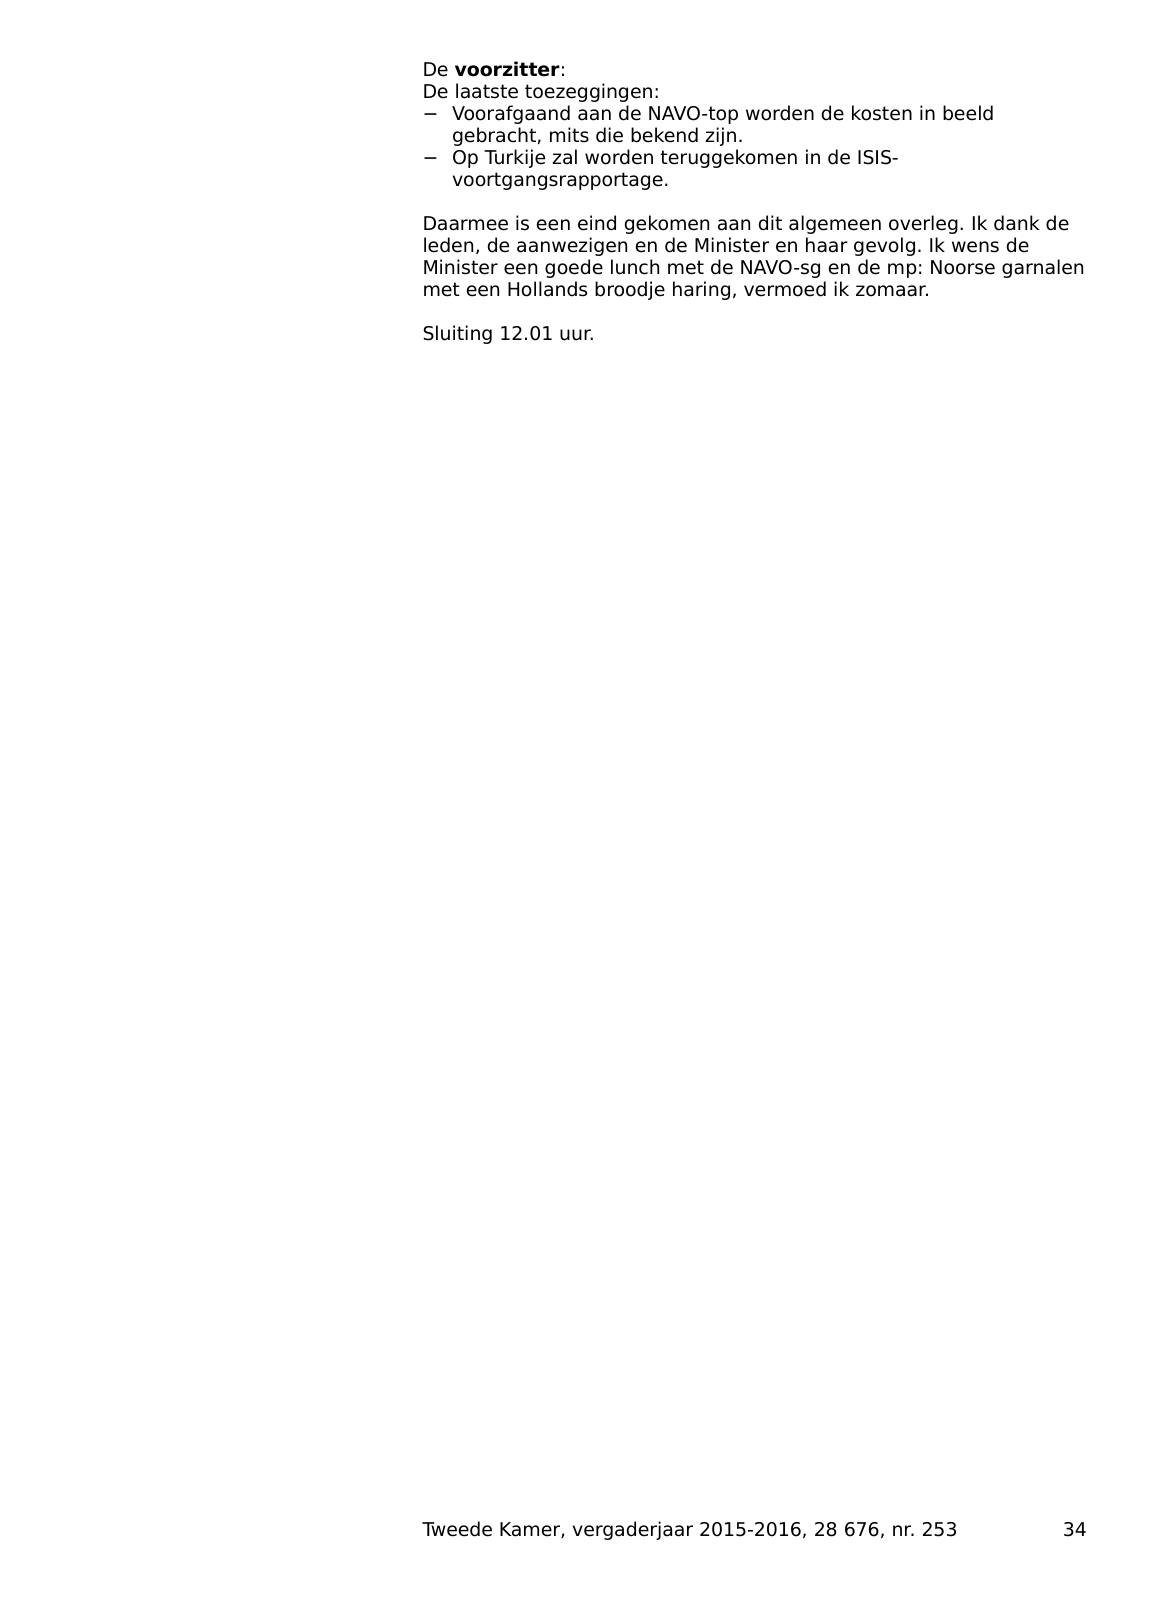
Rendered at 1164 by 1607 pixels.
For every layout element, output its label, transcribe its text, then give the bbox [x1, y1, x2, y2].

text De voorzitter: [422, 59, 1087, 81]
text De laatste toezeggingen: [422, 81, 1087, 103]
text Daarmee is een eind gekomen aan dit algemeen overleg. Ik dank de leden, de aanwezigen en de Minister en haar gevolg. Ik wens de Minister een goede lunch met de NAVO-sg en de mp: Noorse garnalen met een Hollands broodje haring, vermoed ik zomaar. [422, 213, 1087, 301]
text Sluiting 12.01 uur. [422, 323, 1087, 345]
text − Voorafgaand aan de NAVO-top worden de kosten in beeld gebracht, mits die bekend zijn. [422, 103, 1087, 147]
text − Op Turkije zal worden teruggekomen in de ISIS-voortgangsrapportage. [422, 147, 1087, 191]
